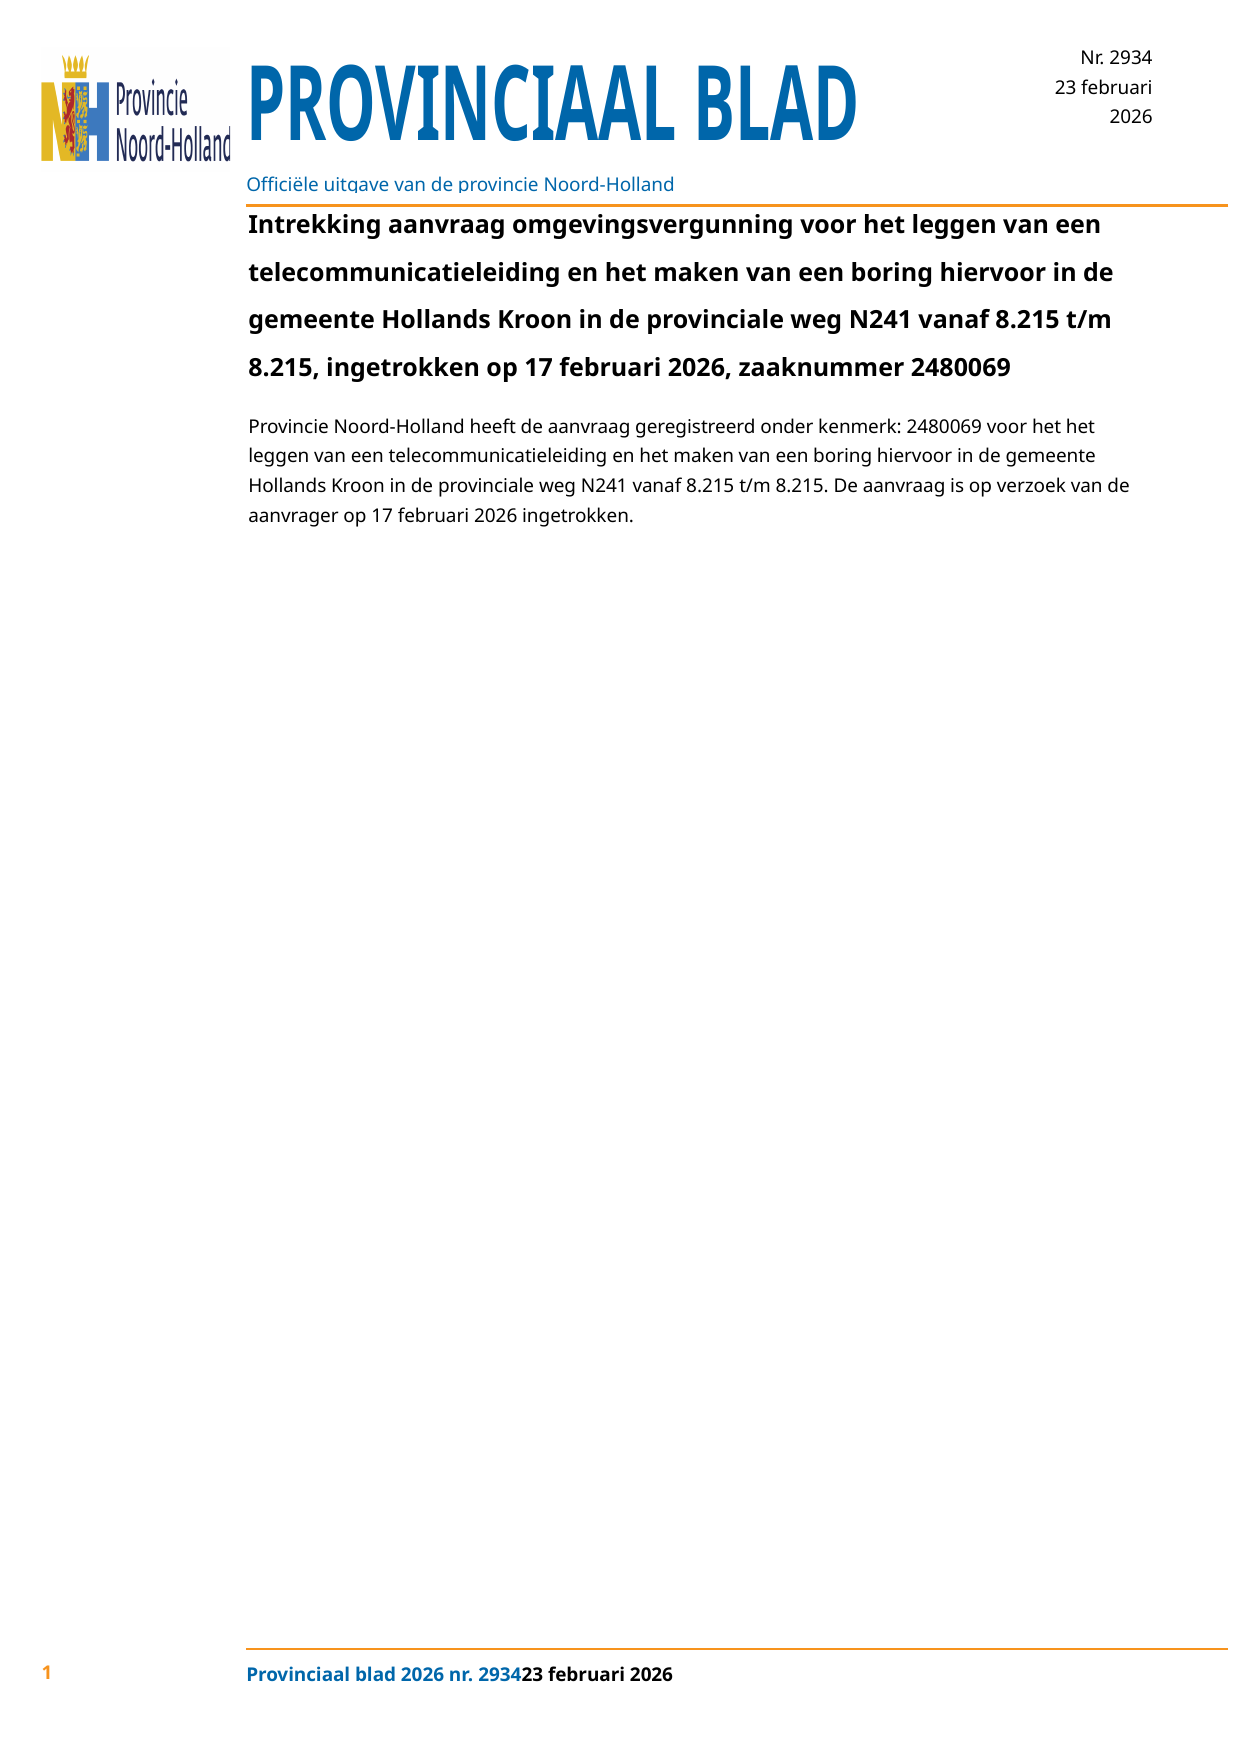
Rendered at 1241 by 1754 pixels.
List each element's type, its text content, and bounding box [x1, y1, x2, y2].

text Intrekking aanvraag omgevingsvergunning voor het leggen van een telecommunicatieleiding en het maken van een boring hiervoor in de gemeente Hollands Kroon in de provinciale weg N241 vanaf 8.215 t/m 8.215, ingetrokken op 17 februari 2026, zaaknummer 2480069 [248, 207, 1152, 384]
text Provincie Noord-Holland heeft de aanvraag geregistreerd onder kenmerk: 2480069 voor het het leggen van een telecommunicatieleiding en het maken van een boring hiervoor in de gemeente Hollands Kroon in de provinciale weg N241 vanaf 8.215 t/m 8.215. De aanvraag is op verzoek van de aanvrager op 17 februari 2026 ingetrokken. [248, 413, 1152, 528]
picture [41, 47, 231, 172]
